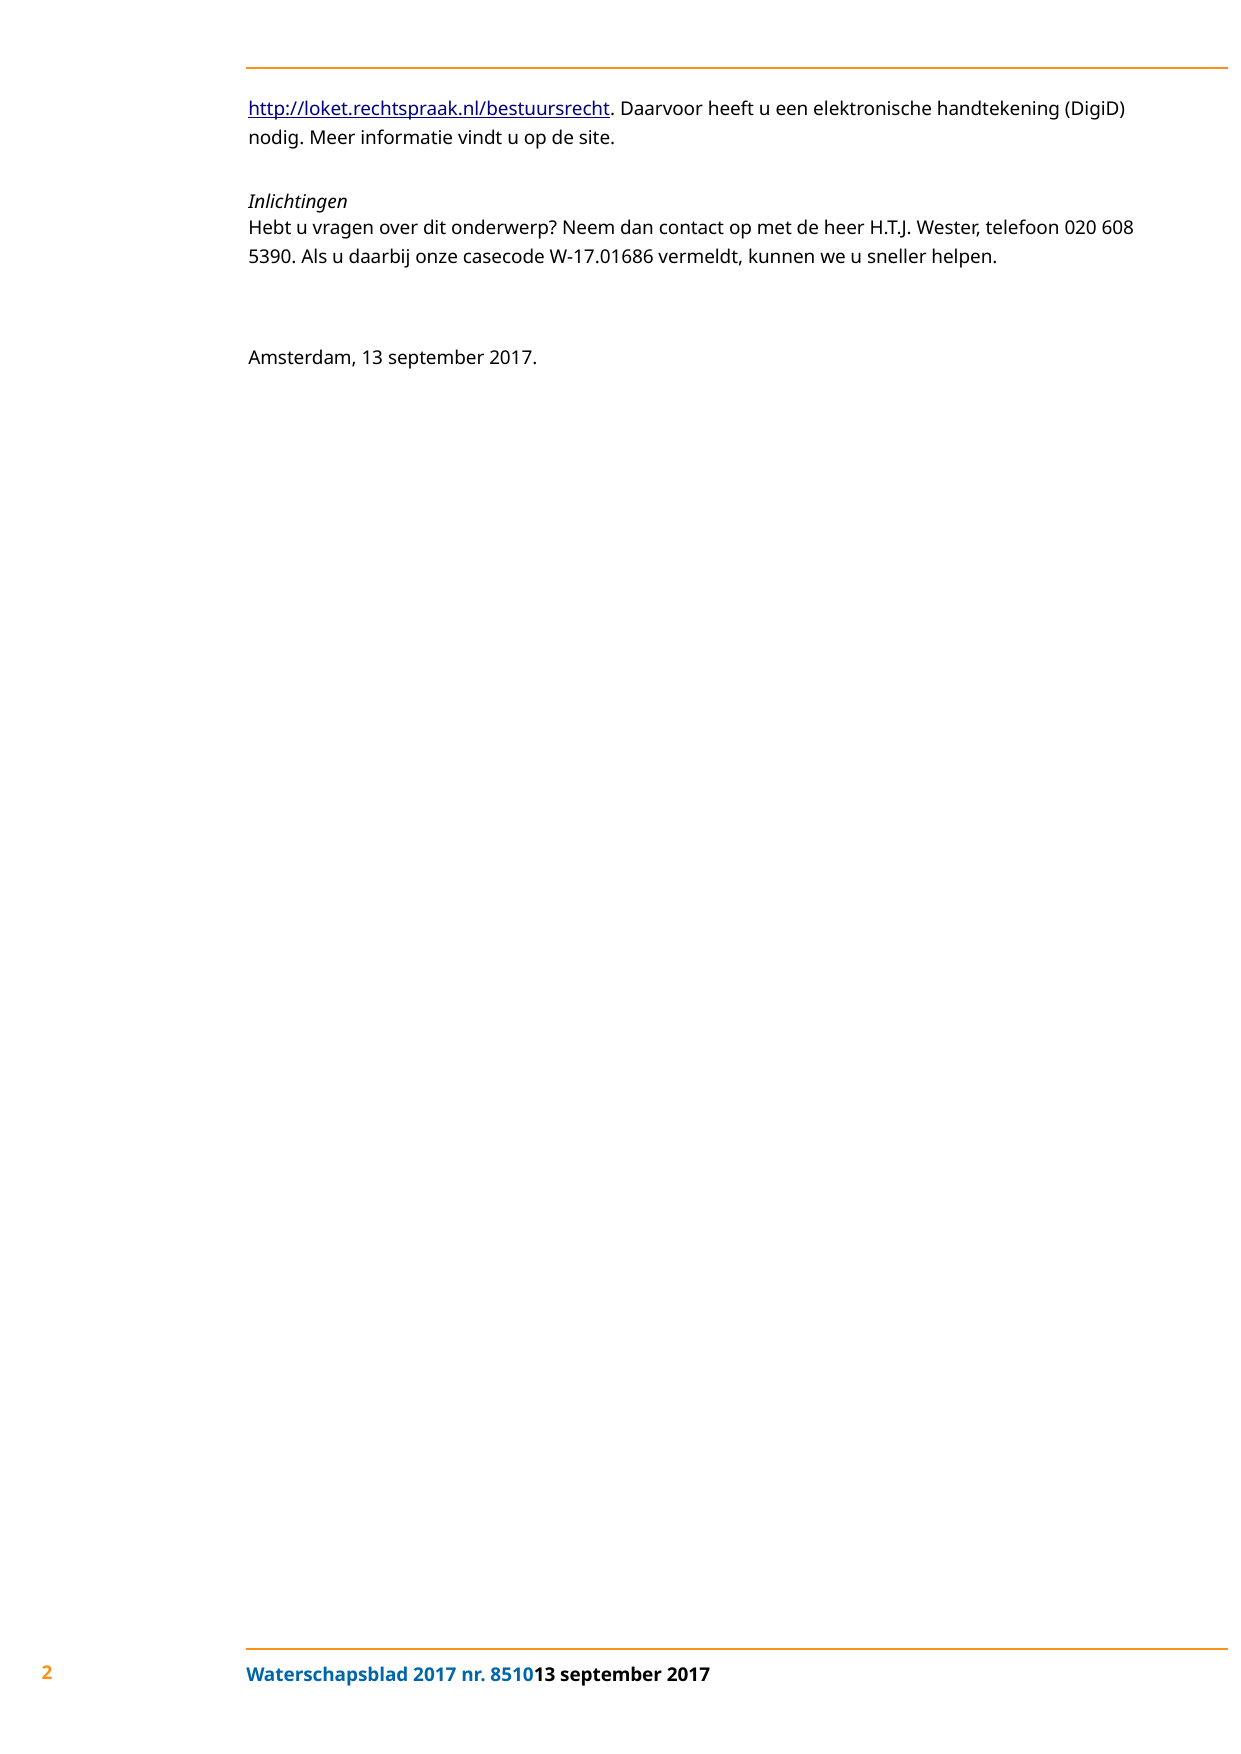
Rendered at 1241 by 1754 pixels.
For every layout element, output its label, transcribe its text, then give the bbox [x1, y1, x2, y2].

text Inlichtingen [248, 188, 1152, 214]
text http://loket.rechtspraak.nl/bestuursrecht. Daarvoor heeft u een elektronische handtekening (DigiD) nodig. Meer informatie vindt u op de site. [248, 95, 1152, 150]
picture [41, 47, 231, 172]
text Amsterdam, 13 september 2017. [248, 344, 1152, 370]
text Hebt u vragen over dit onderwerp? Neem dan contact op met de heer H.T.J. Wester, telefoon 020 608 5390. Als u daarbij onze casecode W-17.01686 vermeldt, kunnen we u sneller helpen. [248, 214, 1152, 269]
